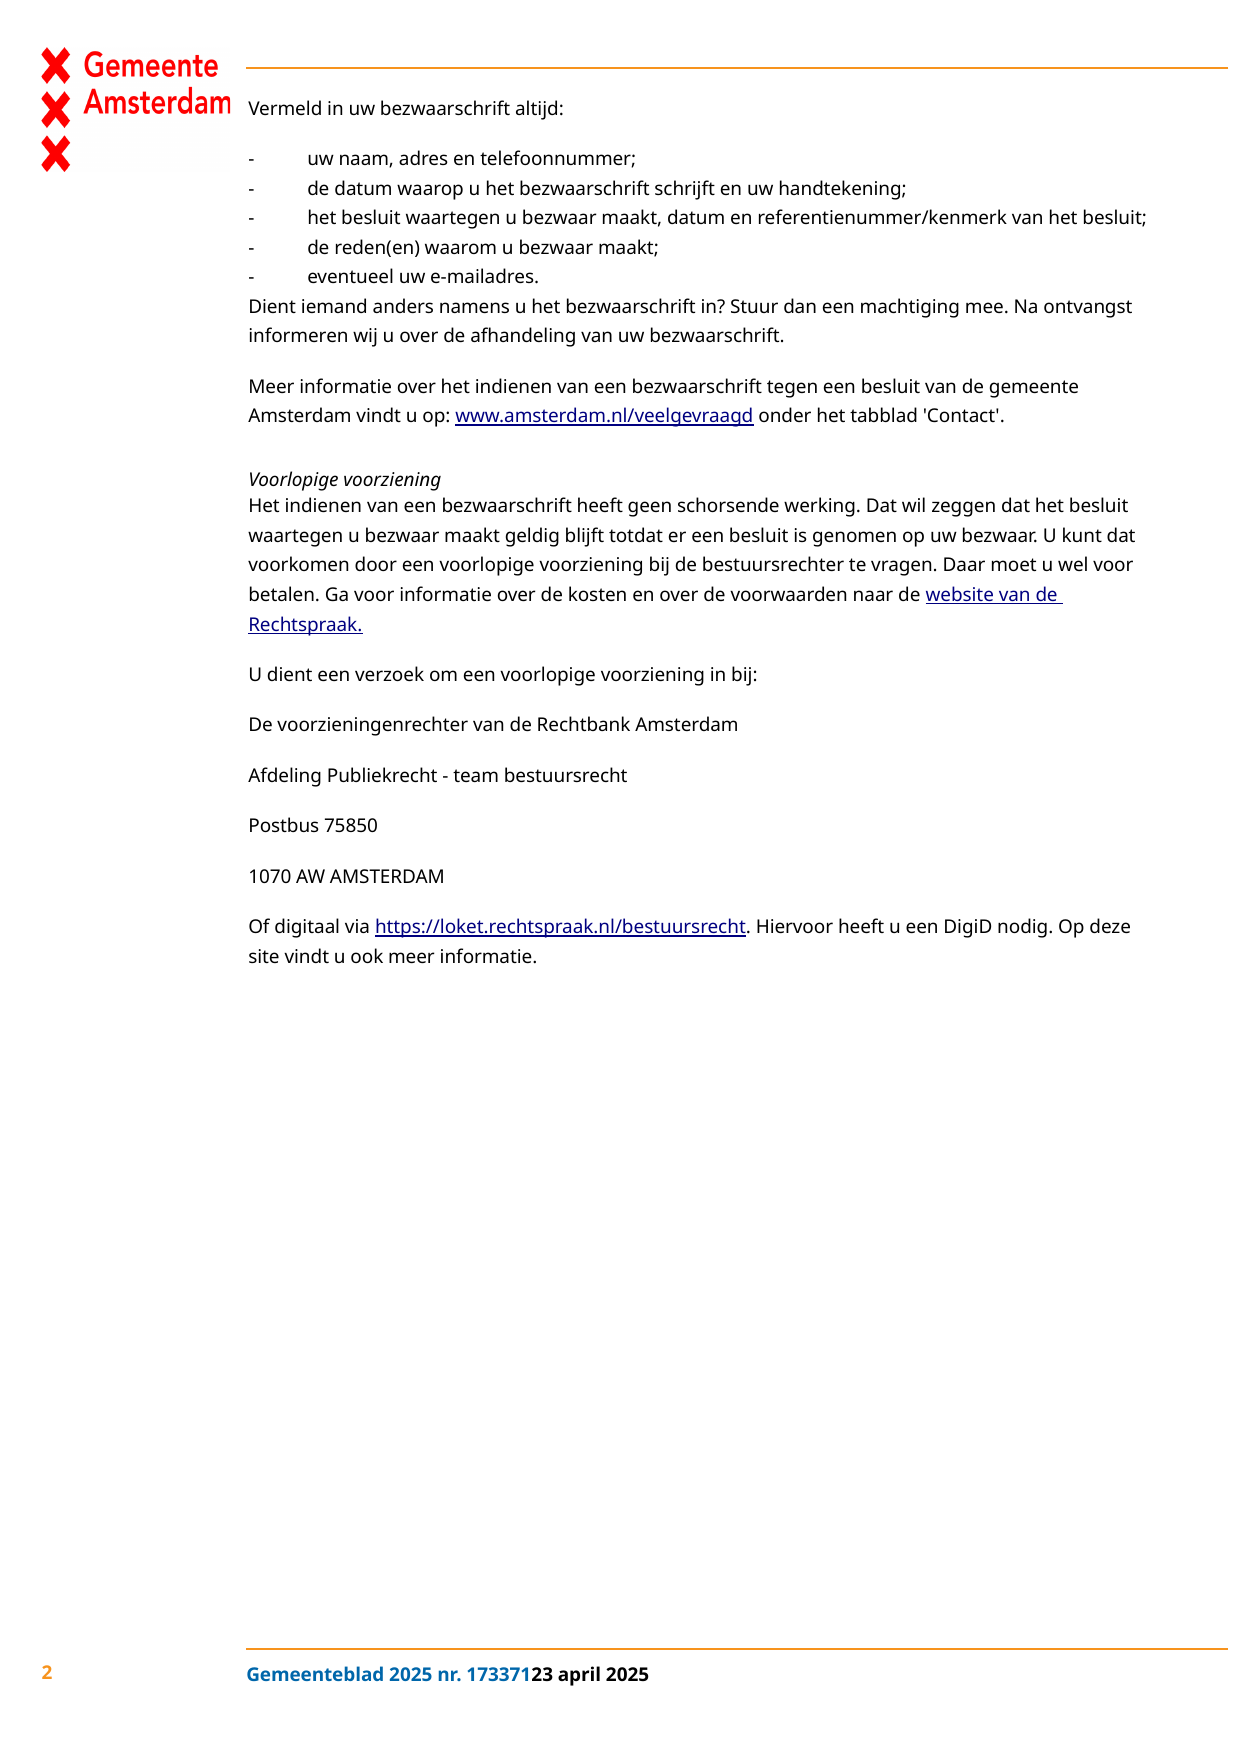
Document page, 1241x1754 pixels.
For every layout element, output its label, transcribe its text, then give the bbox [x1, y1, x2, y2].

text 1070 AW AMSTERDAM [248, 863, 1152, 888]
list uw naam, adres en telefoonnummer; [248, 145, 1152, 171]
text Of digitaal via https://loket.rechtspraak.nl/bestuursrecht. Hiervoor heeft u een DigiD nodig. Op deze site vindt u ook meer informatie. [248, 913, 1152, 968]
text U dient een verzoek om een voorlopige voorziening in bij: [248, 661, 1152, 687]
text Voorlopige voorziening [248, 467, 1152, 492]
list het besluit waartegen u bezwaar maakt, datum en referentienummer/kenmerk van het besluit; [248, 204, 1152, 230]
text Dient iemand anders namens u het bezwaarschrift in? Stuur dan een machtiging mee. Na ontvangst informeren wij u over de afhandeling van uw bezwaarschrift. [248, 293, 1152, 348]
text Meer informatie over het indienen van een bezwaarschrift tegen een besluit van de gemeente Amsterdam vindt u op: www.amsterdam.nl/veelgevraagd onder het tabblad 'Contact'. [248, 373, 1152, 428]
text Postbus 75850 [248, 812, 1152, 838]
text De voorzieningenrechter van de Rechtbank Amsterdam [248, 712, 1152, 737]
list eventueel uw e-mailadres. [248, 263, 1152, 289]
text Vermeld in uw bezwaarschrift altijd: [248, 95, 1152, 121]
text Afdeling Publiekrecht - team bestuursrecht [248, 762, 1152, 788]
list de datum waarop u het bezwaarschrift schrijft en uw handtekening; [248, 175, 1152, 201]
text Het indienen van een bezwaarschrift heeft geen schorsende werking. Dat wil zeggen dat het besluit waartegen u bezwaar maakt geldig blijft totdat er een besluit is genomen op uw bezwaar. U kunt dat voorkomen door een voorlopige voorziening bij de bestuursrechter te vragen. Daar moet u wel voor betalen. Ga voor informatie over de kosten en over de voorwaarden naar de website van de Rechtspraak. [248, 492, 1152, 636]
picture [41, 47, 231, 172]
list de reden(en) waarom u bezwaar maakt; [248, 234, 1152, 260]
